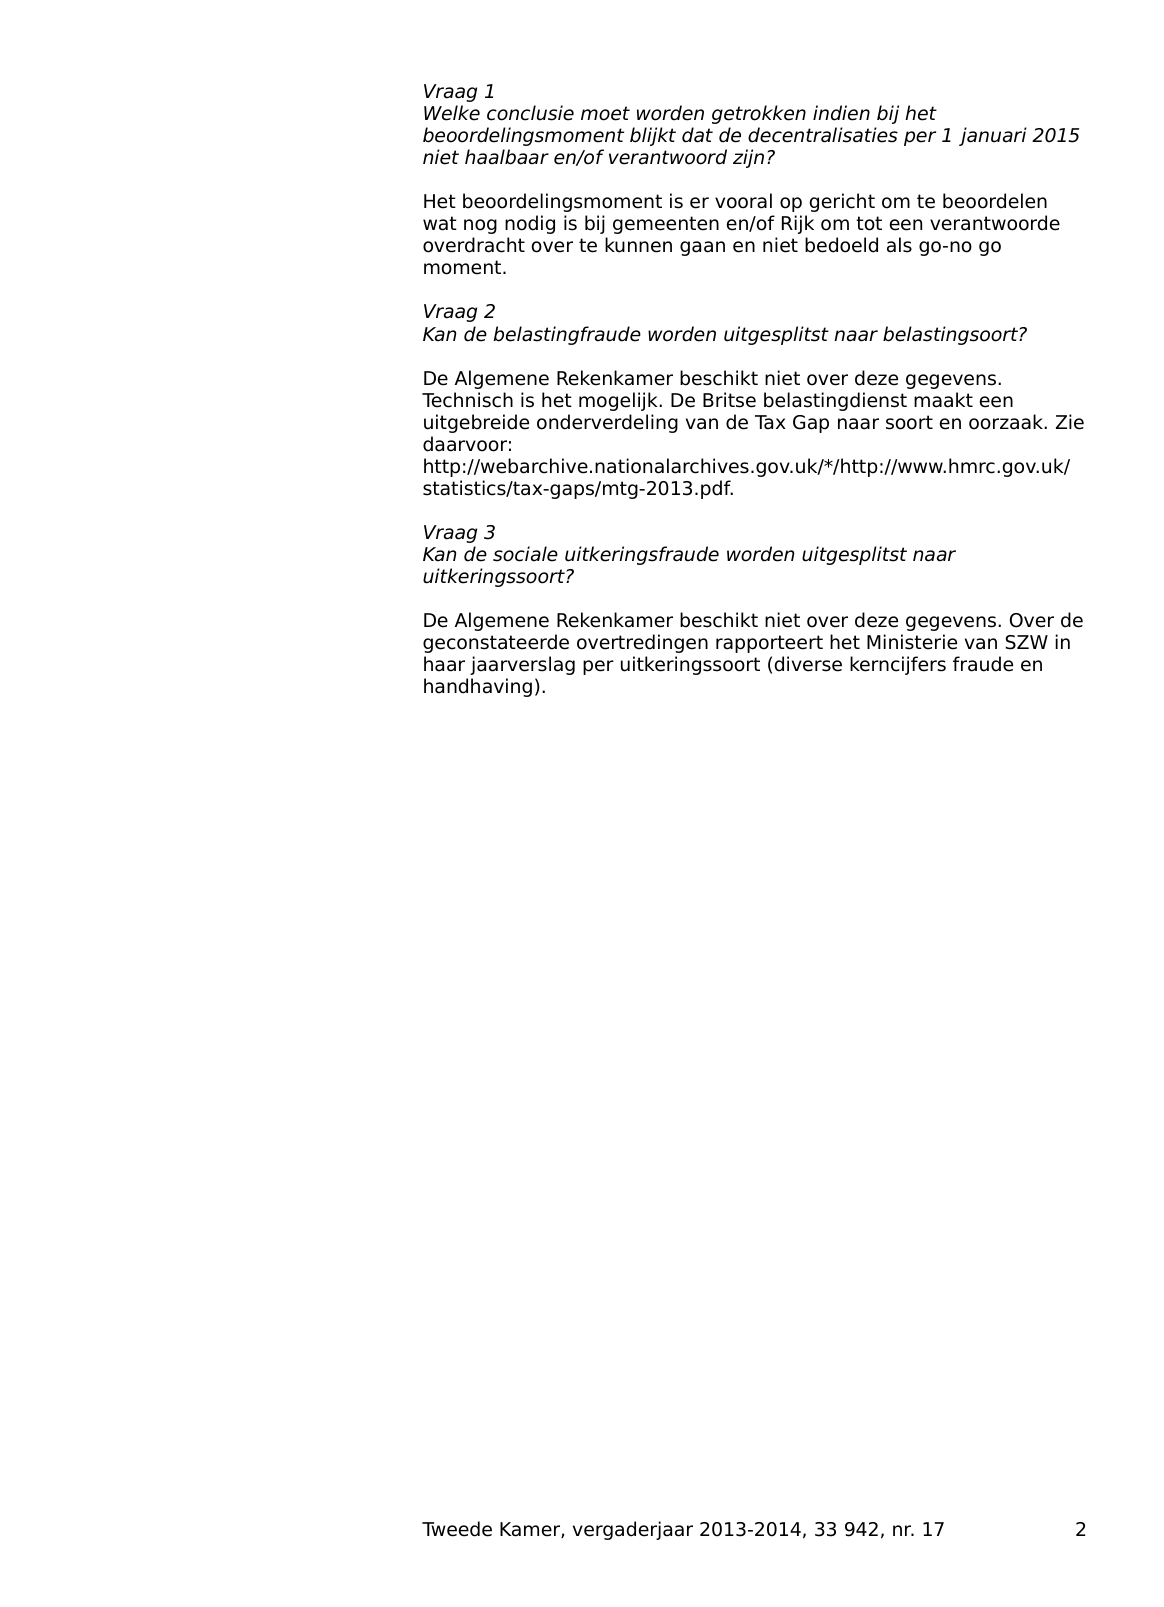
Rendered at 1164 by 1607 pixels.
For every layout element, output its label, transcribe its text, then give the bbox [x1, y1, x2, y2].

text De Algemene Rekenkamer beschikt niet over deze gegevens. Over de geconstateerde overtredingen rapporteert het Ministerie van SZW in haar jaarverslag per uitkeringssoort (diverse kerncijfers fraude en handhaving). [422, 610, 1087, 698]
text Kan de belastingfraude worden uitgesplitst naar belastingsoort? [422, 323, 1087, 345]
text Vraag 1 [422, 81, 1087, 103]
text Het beoordelingsmoment is er vooral op gericht om te beoordelen wat nog nodig is bij gemeenten en/of Rijk om tot een verantwoorde overdracht over te kunnen gaan en niet bedoeld als go-no go moment. [422, 191, 1087, 279]
text Kan de sociale uitkeringsfraude worden uitgesplitst naar uitkeringssoort? [422, 544, 1087, 588]
text Welke conclusie moet worden getrokken indien bij het beoordelingsmoment blijkt dat de decentralisaties per 1 januari 2015 niet haalbaar en/of verantwoord zijn? [422, 103, 1087, 169]
text Vraag 2 [422, 301, 1087, 323]
text Vraag 3 [422, 522, 1087, 544]
text De Algemene Rekenkamer beschikt niet over deze gegevens. Technisch is het mogelijk. De Britse belastingdienst maakt een uitgebreide onderverdeling van de Tax Gap naar soort en oorzaak. Zie daarvoor: http://webarchive.nationalarchives.gov.uk/*/http://www.hmrc.gov.uk/statistics/tax-gaps/mtg-2013.pdf. [422, 368, 1087, 499]
